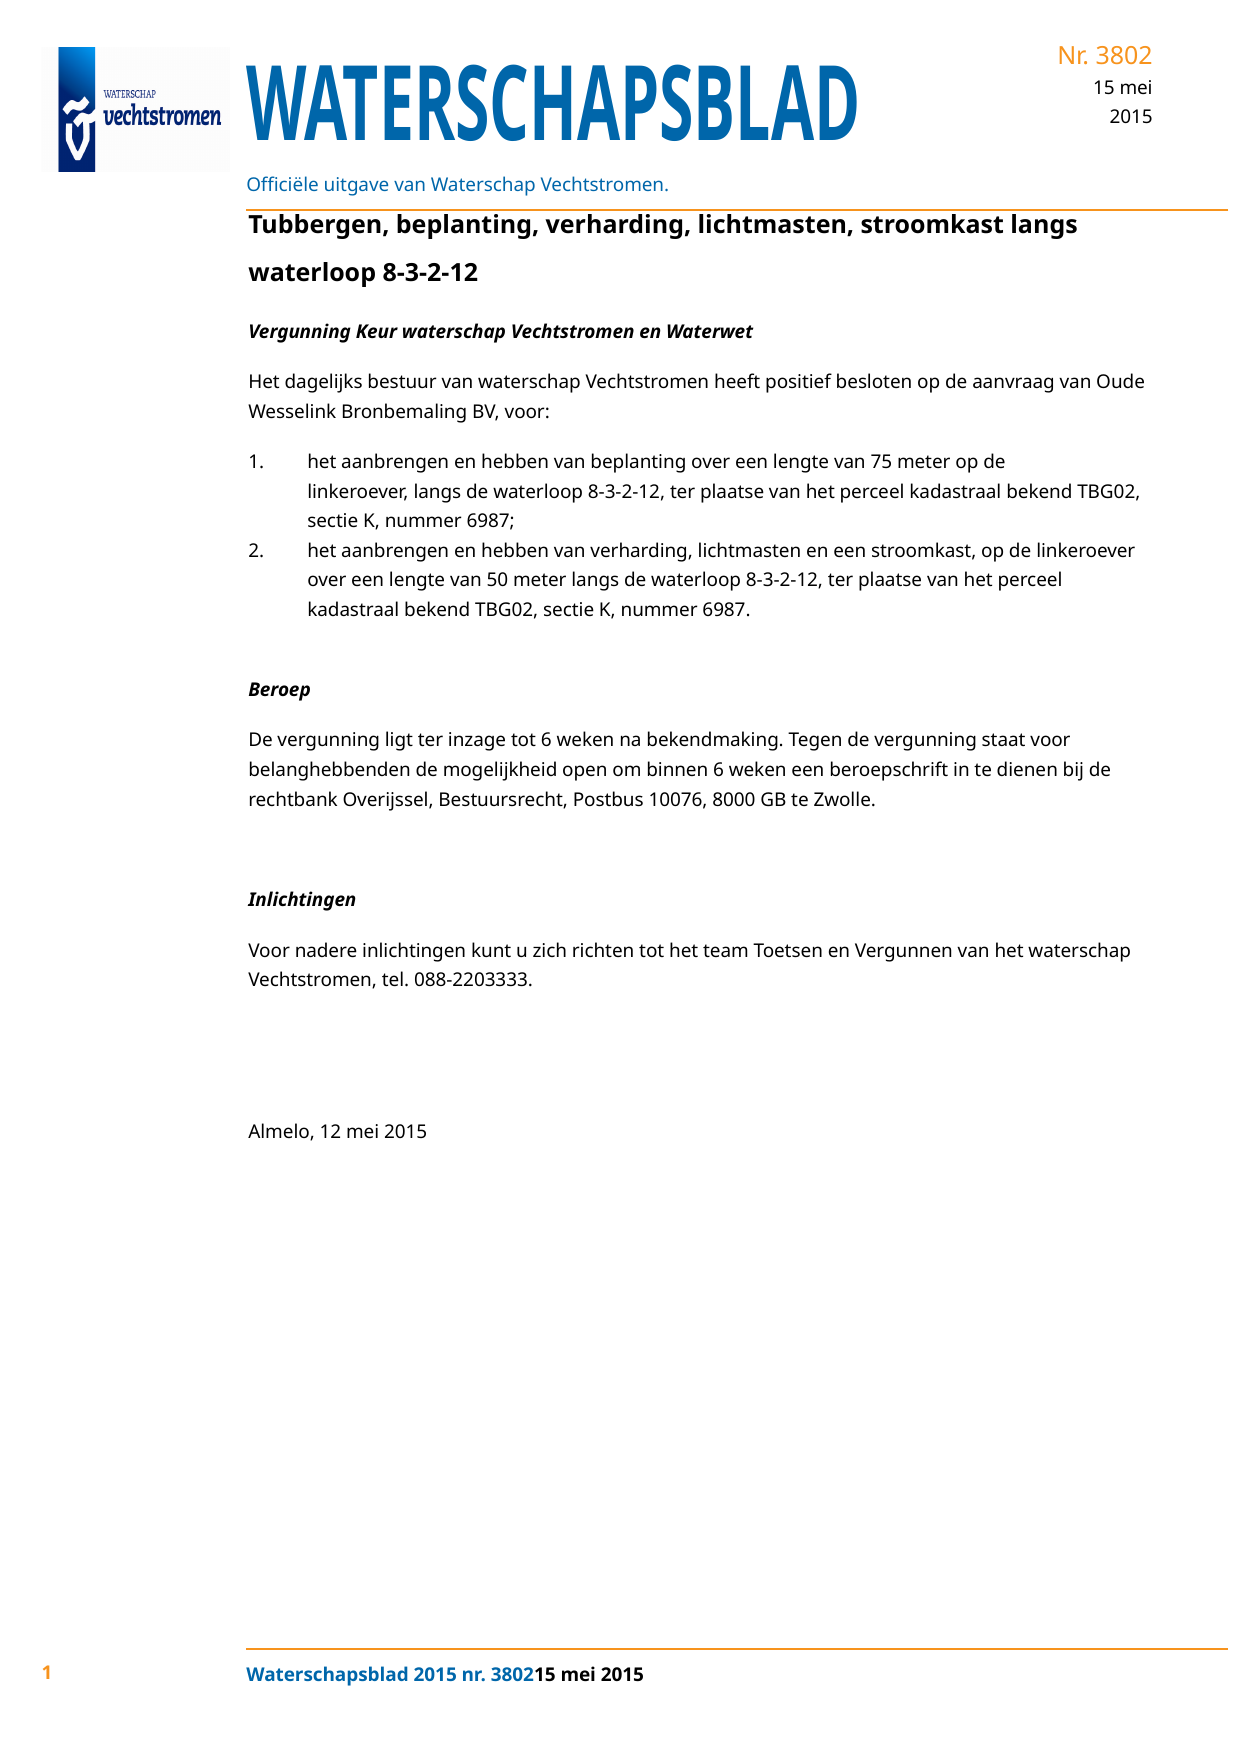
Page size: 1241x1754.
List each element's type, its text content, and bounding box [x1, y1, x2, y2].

text Beroep [248, 676, 1152, 702]
text De vergunning ligt ter inzage tot 6 weken na bekendmaking. Tegen de vergunning staat voor belanghebbenden de mogelijkheid open om binnen 6 weken een beroepschrift in te dienen bij de rechtbank Overijssel, Bestuursrecht, Postbus 10076, 8000 GB te Zwolle. [248, 727, 1152, 812]
list het aanbrengen en hebben van beplanting over een lengte van 75 meter op de linkeroever, langs de waterloop 8-3-2-12, ter plaatse van het perceel kadastraal bekend TBG02, sectie K, nummer 6987; [248, 448, 1152, 533]
text Het dagelijks bestuur van waterschap Vechtstromen heeft positief besloten op de aanvraag van Oude Wesselink Bronbemaling BV, voor: [248, 368, 1152, 424]
text Voor nadere inlichtingen kunt u zich richten tot het team Toetsen en Vergunnen van het waterschap Vechtstromen, tel. 088-2203333. [248, 937, 1152, 992]
list het aanbrengen en hebben van verharding, lichtmasten en een stroomkast, op de linkeroever over een lengte van 50 meter langs de waterloop 8-3-2-12, ter plaatse van het perceel kadastraal bekend TBG02, sectie K, nummer 6987. [248, 537, 1152, 622]
text Inlichtingen [248, 887, 1152, 912]
text Almelo, 12 mei 2015 [248, 1118, 1152, 1144]
picture [41, 47, 231, 172]
text Vergunning Keur waterschap Vechtstromen en Waterwet [248, 318, 1152, 344]
text Tubbergen, beplanting, verharding, lichtmasten, stroomkast langs waterloop 8-3-2-12 [248, 211, 1152, 288]
